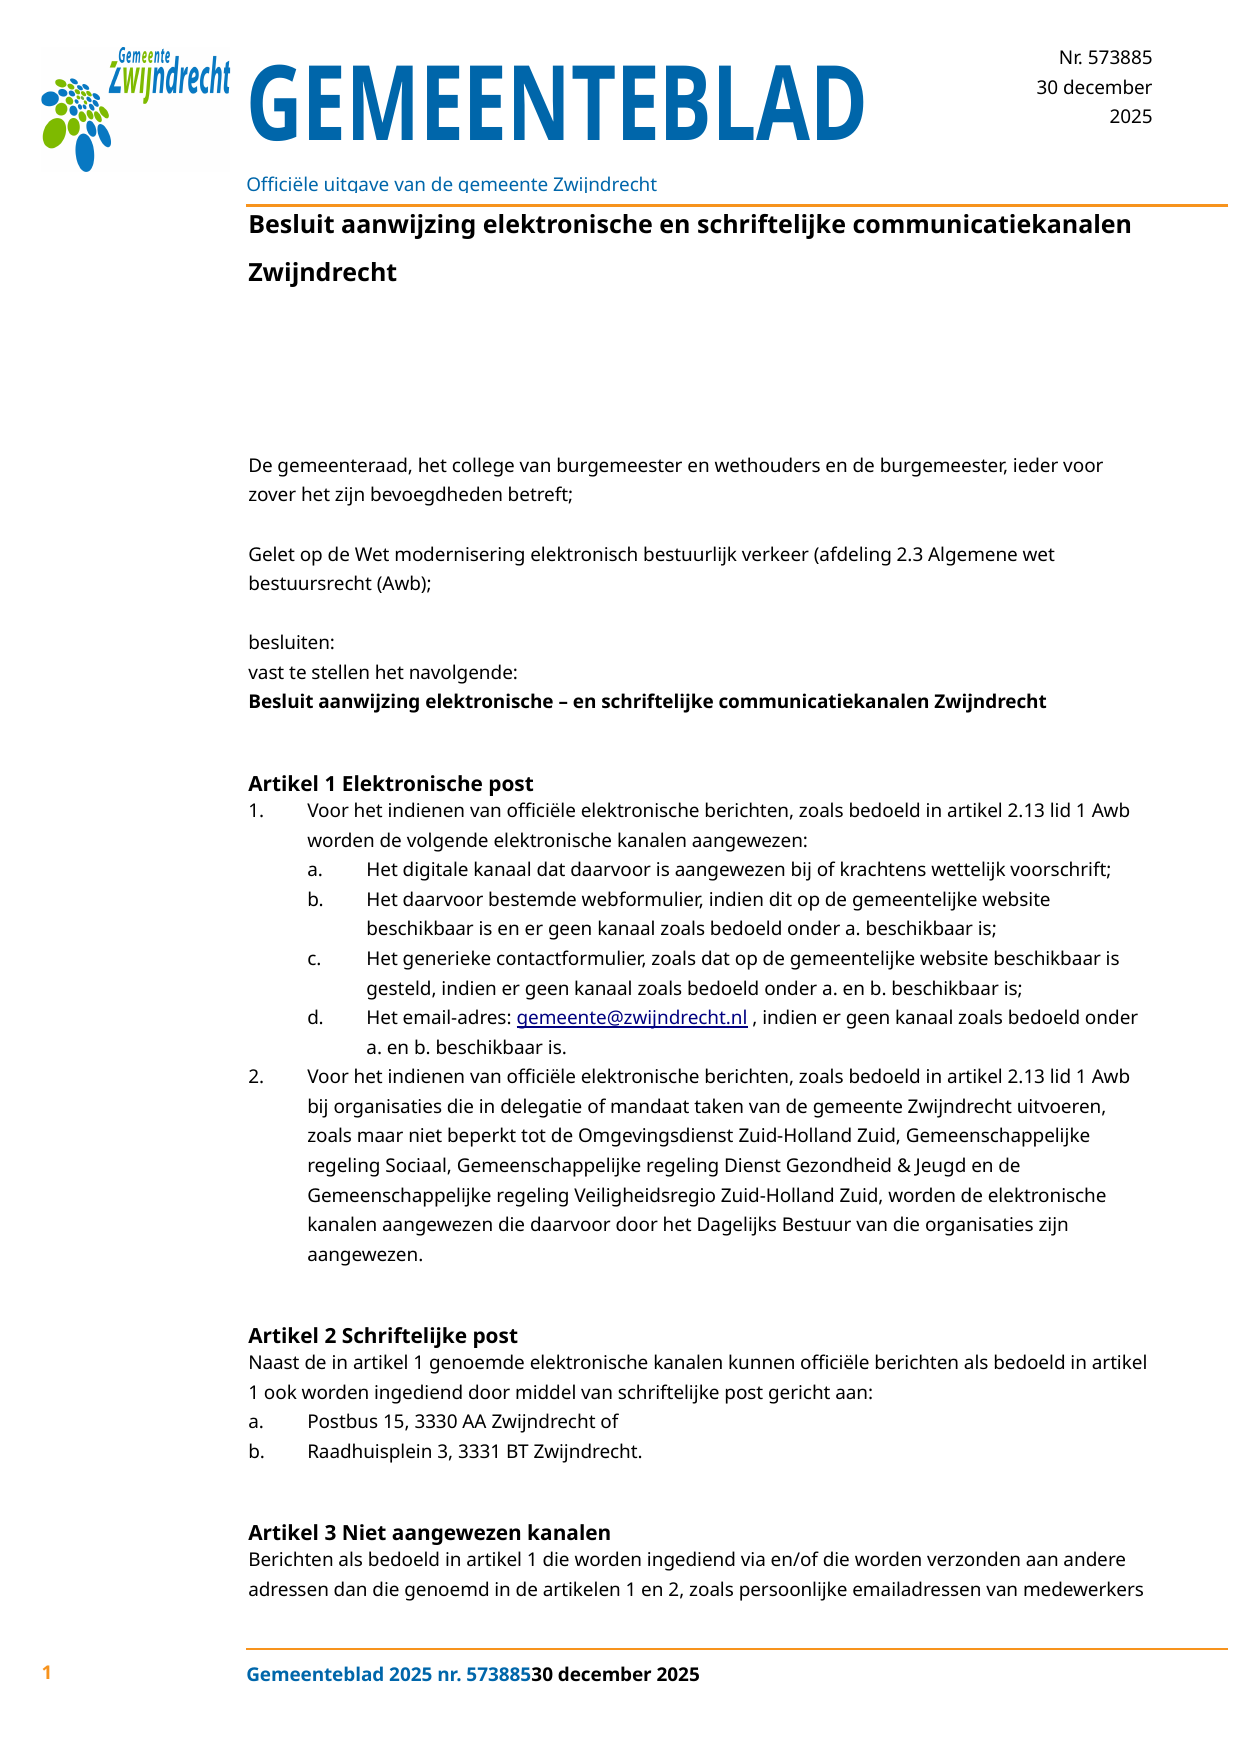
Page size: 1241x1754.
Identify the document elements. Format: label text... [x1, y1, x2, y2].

text Artikel 1 Elektronische post [248, 769, 1152, 797]
list Voor het indienen van officiële elektronische berichten, zoals bedoeld in artikel 2.13 lid 1 Awb worden de volgende elektronische kanalen aangewezen: [248, 797, 1152, 852]
list Het digitale kanaal dat daarvoor is aangewezen bij of krachtens wettelijk voorschrift; [307, 856, 1152, 882]
list Postbus 15, 3330 AA Zwijndrecht of [248, 1408, 1152, 1434]
text besluiten: [248, 629, 1152, 655]
text Besluit aanwijzing elektronische – en schriftelijke communicatiekanalen Zwijndrecht [248, 689, 1152, 714]
text Artikel 3 Niet aangewezen kanalen [248, 1518, 1152, 1547]
list Raadhuisplein 3, 3331 BT Zwijndrecht. [248, 1438, 1152, 1464]
text vast te stellen het navolgende: [248, 659, 1152, 685]
picture [41, 47, 231, 172]
text Artikel 2 Schriftelijke post [248, 1321, 1152, 1349]
text De gemeenteraad, het college van burgemeester en wethouders en de burgemeester, ieder voor zover het zijn bevoegdheden betreft; [248, 452, 1152, 507]
list Voor het indienen van officiële elektronische berichten, zoals bedoeld in artikel 2.13 lid 1 Awb bij organisaties die in delegatie of mandaat taken van de gemeente Zwijndrecht uitvoeren, zoals maar niet beperkt tot de Omgevingsdienst Zuid-Holland Zuid, Gemeenschappelijke regeling Sociaal, Gemeenschappelijke regeling Dienst Gezondheid & Jeugd en de Gemeenschappelijke regeling Veiligheidsregio Zuid-Holland Zuid, worden de elektronische kanalen aangewezen die daarvoor door het Dagelijks Bestuur van die organisaties zijn aangewezen. [248, 1063, 1152, 1267]
list Het daarvoor bestemde webformulier, indien dit op de gemeentelijke website beschikbaar is en er geen kanaal zoals bedoeld onder a. beschikbaar is; [307, 886, 1152, 941]
text Berichten als bedoeld in artikel 1 die worden ingediend via en/of die worden verzonden aan andere adressen dan die genoemd in de artikelen 1 en 2, zoals persoonlijke emailadressen van medewerkers [248, 1547, 1152, 1602]
text Besluit aanwijzing elektronische en schriftelijke communicatiekanalen Zwijndrecht [248, 207, 1152, 288]
list Het generieke contactformulier, zoals dat op de gemeentelijke website beschikbaar is gesteld, indien er geen kanaal zoals bedoeld onder a. en b. beschikbaar is; [307, 945, 1152, 1000]
list Het email-adres: gemeente@zwijndrecht.nl , indien er geen kanaal zoals bedoeld onder a. en b. beschikbaar is. [307, 1004, 1152, 1059]
text Gelet op de Wet modernisering elektronisch bestuurlijk verkeer (afdeling 2.3 Algemene wet bestuursrecht (Awb); [248, 541, 1152, 596]
text Naast de in artikel 1 genoemde elektronische kanalen kunnen officiële berichten als bedoeld in artikel 1 ook worden ingediend door middel van schriftelijke post gericht aan: [248, 1349, 1152, 1405]
